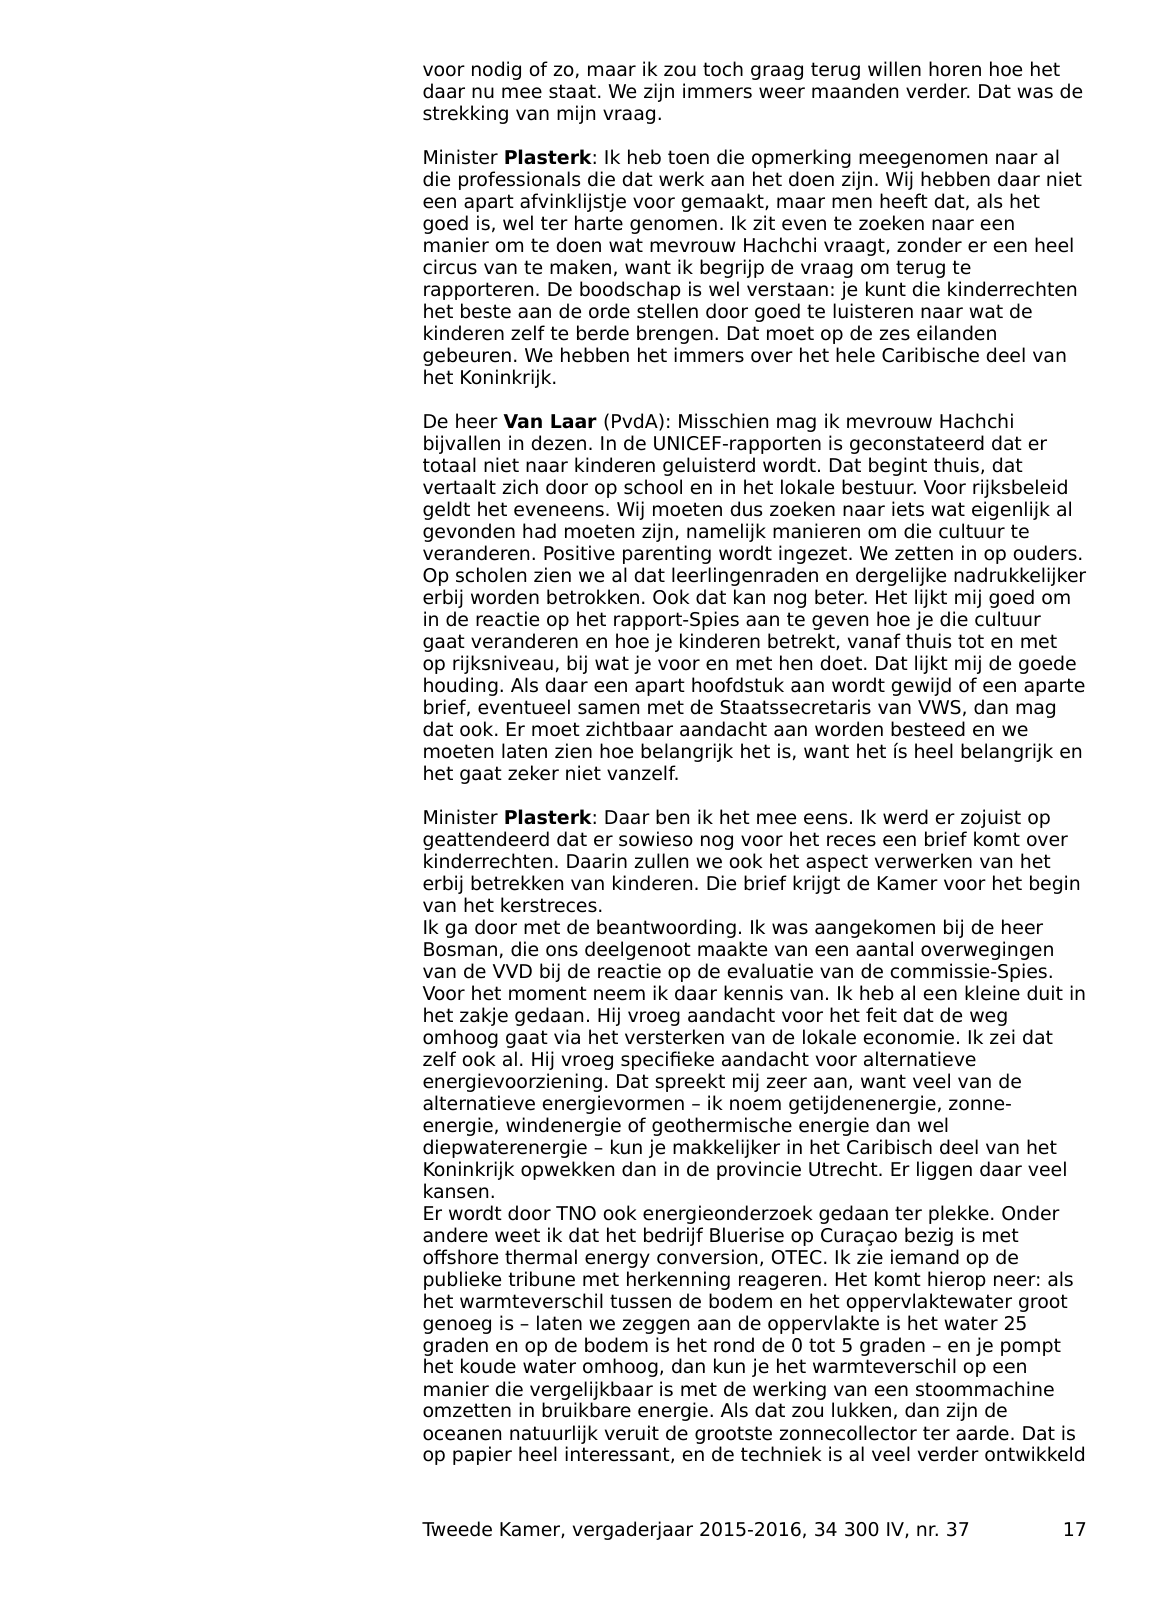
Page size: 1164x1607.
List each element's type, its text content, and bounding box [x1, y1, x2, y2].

text voor nodig of zo, maar ik zou toch graag terug willen horen hoe het daar nu mee staat. We zijn immers weer maanden verder. Dat was de strekking van mijn vraag. [422, 59, 1087, 125]
text Ik ga door met de beantwoording. Ik was aangekomen bij de heer Bosman, die ons deelgenoot maakte van een aantal overwegingen van de VVD bij de reactie op de evaluatie van de commissie-Spies. Voor het moment neem ik daar kennis van. Ik heb al een kleine duit in het zakje gedaan. Hij vroeg aandacht voor het feit dat de weg omhoog gaat via het versterken van de lokale economie. Ik zei dat zelf ook al. Hij vroeg specifieke aandacht voor alternatieve energievoorziening. Dat spreekt mij zeer aan, want veel van de alternatieve energievormen – ik noem getijdenenergie, zonne-energie, windenergie of geothermische energie dan wel diepwaterenergie – kun je makkelijker in het Caribisch deel van het Koninkrijk opwekken dan in de provincie Utrecht. Er liggen daar veel kansen. [422, 917, 1087, 1203]
text Er wordt door TNO ook energieonderzoek gedaan ter plekke. Onder andere weet ik dat het bedrijf Bluerise op Curaçao bezig is met offshore thermal energy conversion, OTEC. Ik zie iemand op de publieke tribune met herkenning reageren. Het komt hierop neer: als het warmteverschil tussen de bodem en het oppervlaktewater groot genoeg is – laten we zeggen aan de oppervlakte is het water 25 graden en op de bodem is het rond de 0 tot 5 graden – en je pompt het koude water omhoog, dan kun je het warmteverschil op een manier die vergelijkbaar is met de werking van een stoommachine omzetten in bruikbare energie. Als dat zou lukken, dan zijn de oceanen natuurlijk veruit de grootste zonnecollector ter aarde. Dat is op papier heel interessant, en de techniek is al veel verder ontwikkeld [422, 1203, 1087, 1466]
text De heer Van Laar (PvdA): Misschien mag ik mevrouw Hachchi bijvallen in dezen. In de UNICEF-rapporten is geconstateerd dat er totaal niet naar kinderen geluisterd wordt. Dat begint thuis, dat vertaalt zich door op school en in het lokale bestuur. Voor rijksbeleid geldt het eveneens. Wij moeten dus zoeken naar iets wat eigenlijk al gevonden had moeten zijn, namelijk manieren om die cultuur te veranderen. Positive parenting wordt ingezet. We zetten in op ouders. Op scholen zien we al dat leerlingenraden en dergelijke nadrukkelijker erbij worden betrokken. Ook dat kan nog beter. Het lijkt mij goed om in de reactie op het rapport-Spies aan te geven hoe je die cultuur gaat veranderen en hoe je kinderen betrekt, vanaf thuis tot en met op rijksniveau, bij wat je voor en met hen doet. Dat lijkt mij de goede houding. Als daar een apart hoofdstuk aan wordt gewijd of een aparte brief, eventueel samen met de Staatssecretaris van VWS, dan mag dat ook. Er moet zichtbaar aandacht aan worden besteed en we moeten laten zien hoe belangrijk het is, want het ís heel belangrijk en het gaat zeker niet vanzelf. [422, 411, 1087, 785]
text Minister Plasterk: Ik heb toen die opmerking meegenomen naar al die professionals die dat werk aan het doen zijn. Wij hebben daar niet een apart afvinklijstje voor gemaakt, maar men heeft dat, als het goed is, wel ter harte genomen. Ik zit even te zoeken naar een manier om te doen wat mevrouw Hachchi vraagt, zonder er een heel circus van te maken, want ik begrijp de vraag om terug te rapporteren. De boodschap is wel verstaan: je kunt die kinderrechten het beste aan de orde stellen door goed te luisteren naar wat de kinderen zelf te berde brengen. Dat moet op de zes eilanden gebeuren. We hebben het immers over het hele Caribische deel van het Koninkrijk. [422, 147, 1087, 389]
text Minister Plasterk: Daar ben ik het mee eens. Ik werd er zojuist op geattendeerd dat er sowieso nog voor het reces een brief komt over kinderrechten. Daarin zullen we ook het aspect verwerken van het erbij betrekken van kinderen. Die brief krijgt de Kamer voor het begin van het kerstreces. [422, 807, 1087, 917]
